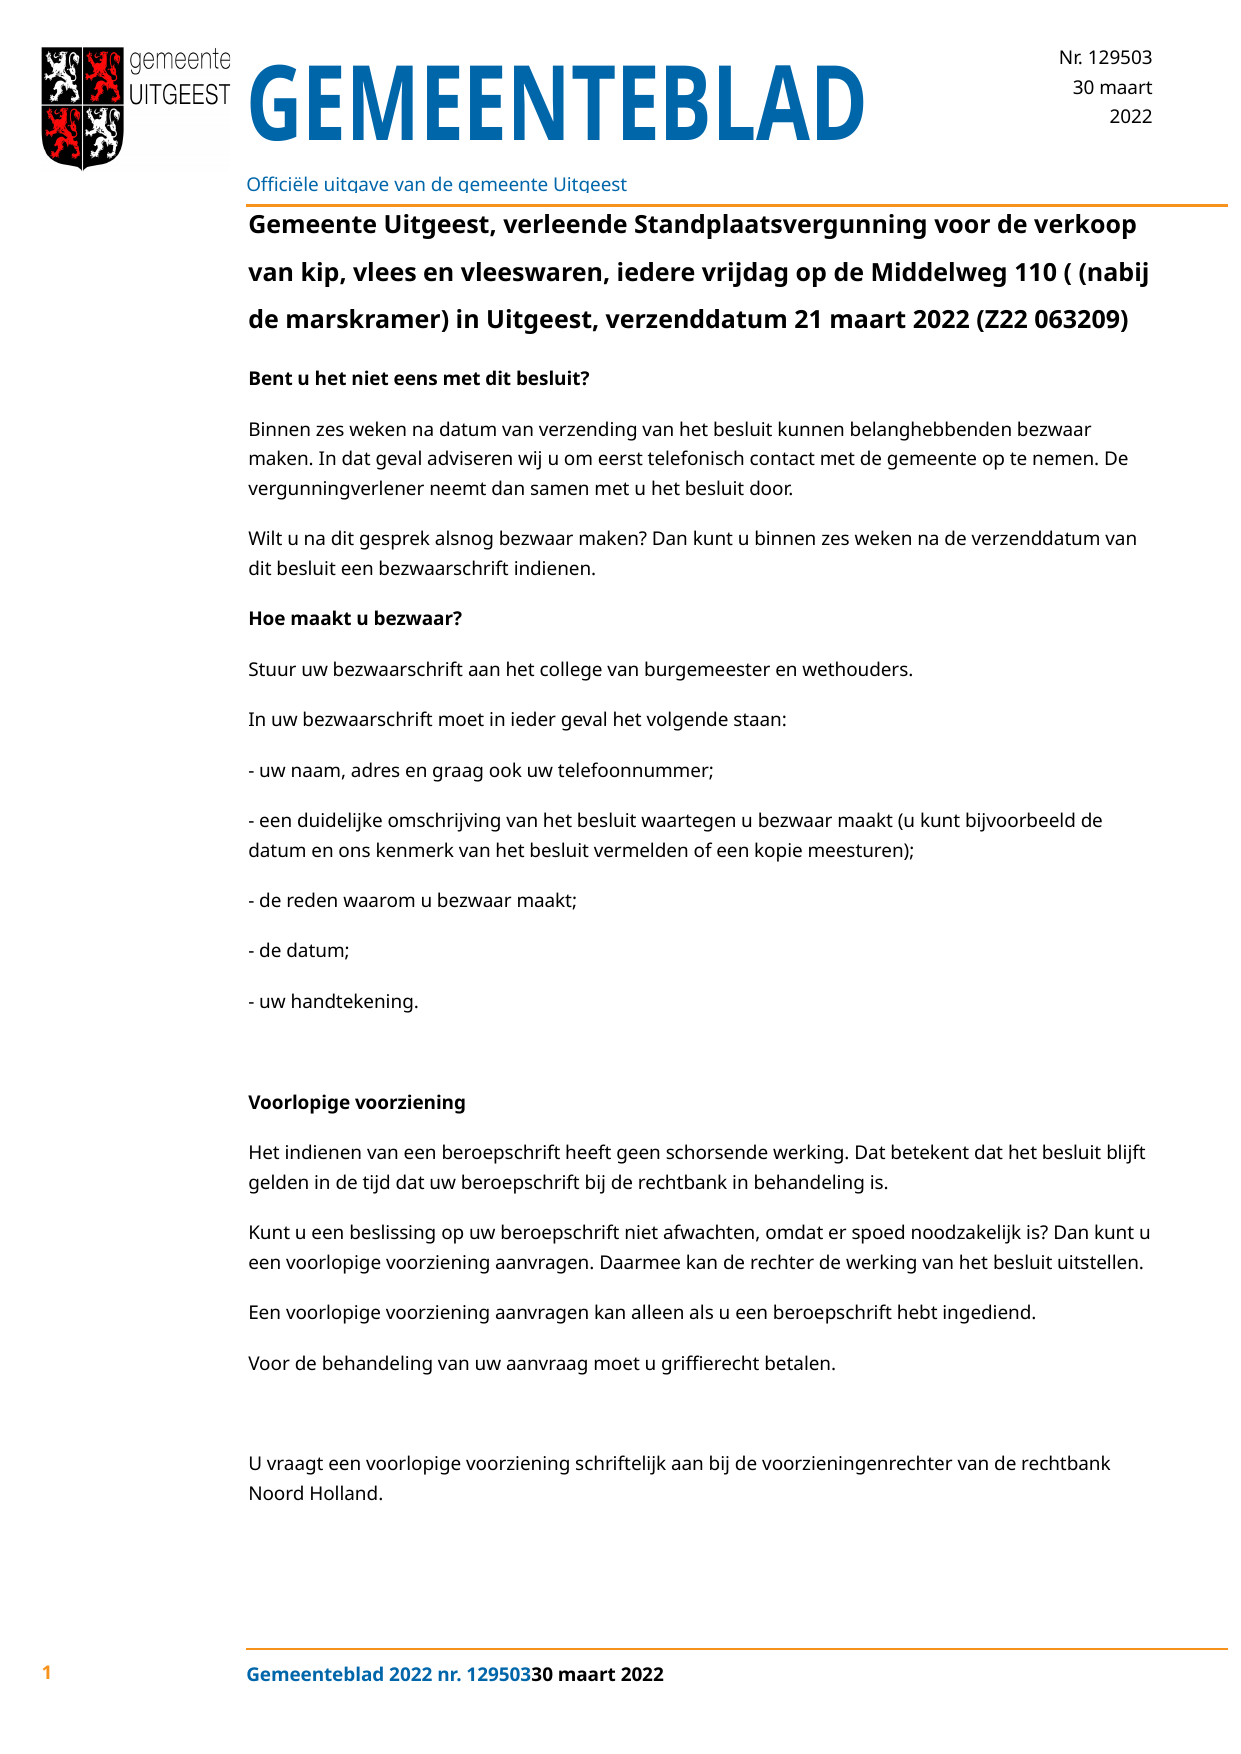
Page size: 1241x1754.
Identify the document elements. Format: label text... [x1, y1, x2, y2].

text Voor de behandeling van uw aanvraag moet u griffierecht betalen. [248, 1350, 1152, 1375]
text Voorlopige voorziening [248, 1089, 1152, 1114]
text Kunt u een beslissing op uw beroepschrift niet afwachten, omdat er spoed noodzakelijk is? Dan kunt u een voorlopige voorziening aanvragen. Daarmee kan de rechter de werking van het besluit uitstellen. [248, 1219, 1152, 1274]
picture [41, 47, 231, 172]
text U vraagt een voorlopige voorziening schriftelijk aan bij de voorzieningenrechter van de rechtbank Noord Holland. [248, 1451, 1152, 1506]
text - de datum; [248, 938, 1152, 963]
text - een duidelijke omschrijving van het besluit waartegen u bezwaar maakt (u kunt bijvoorbeeld de datum en ons kenmerk van het besluit vermelden of een kopie meesturen); [248, 807, 1152, 862]
text Gemeente Uitgeest, verleende Standplaatsvergunning voor de verkoop van kip, vlees en vleeswaren, iedere vrijdag op de Middelweg 110 ( (nabij de marskramer) in Uitgeest, verzenddatum 21 maart 2022 (Z22 063209) [248, 207, 1152, 336]
text Een voorlopige voorziening aanvragen kan alleen als u een beroepschrift hebt ingediend. [248, 1299, 1152, 1325]
text In uw bezwaarschrift moet in ieder geval het volgende staan: [248, 706, 1152, 732]
text - uw naam, adres en graag ook uw telefoonnummer; [248, 757, 1152, 782]
text - uw handtekening. [248, 988, 1152, 1014]
text - de reden waarom u bezwaar maakt; [248, 887, 1152, 913]
text Wilt u na dit gesprek alsnog bezwaar maken? Dan kunt u binnen zes weken na de verzenddatum van dit besluit een bezwaarschrift indienen. [248, 526, 1152, 581]
text Stuur uw bezwaarschrift aan het college van burgemeester en wethouders. [248, 656, 1152, 682]
text Binnen zes weken na datum van verzending van het besluit kunnen belanghebbenden bezwaar maken. In dat geval adviseren wij u om eerst telefonisch contact met de gemeente op te nemen. De vergunningverlener neemt dan samen met u het besluit door. [248, 416, 1152, 501]
text Hoe maakt u bezwaar? [248, 606, 1152, 631]
text Het indienen van een beroepschrift heeft geen schorsende werking. Dat betekent dat het besluit blijft gelden in de tijd dat uw beroepschrift bij de rechtbank in behandeling is. [248, 1139, 1152, 1194]
text Bent u het niet eens met dit besluit? [248, 366, 1152, 391]
